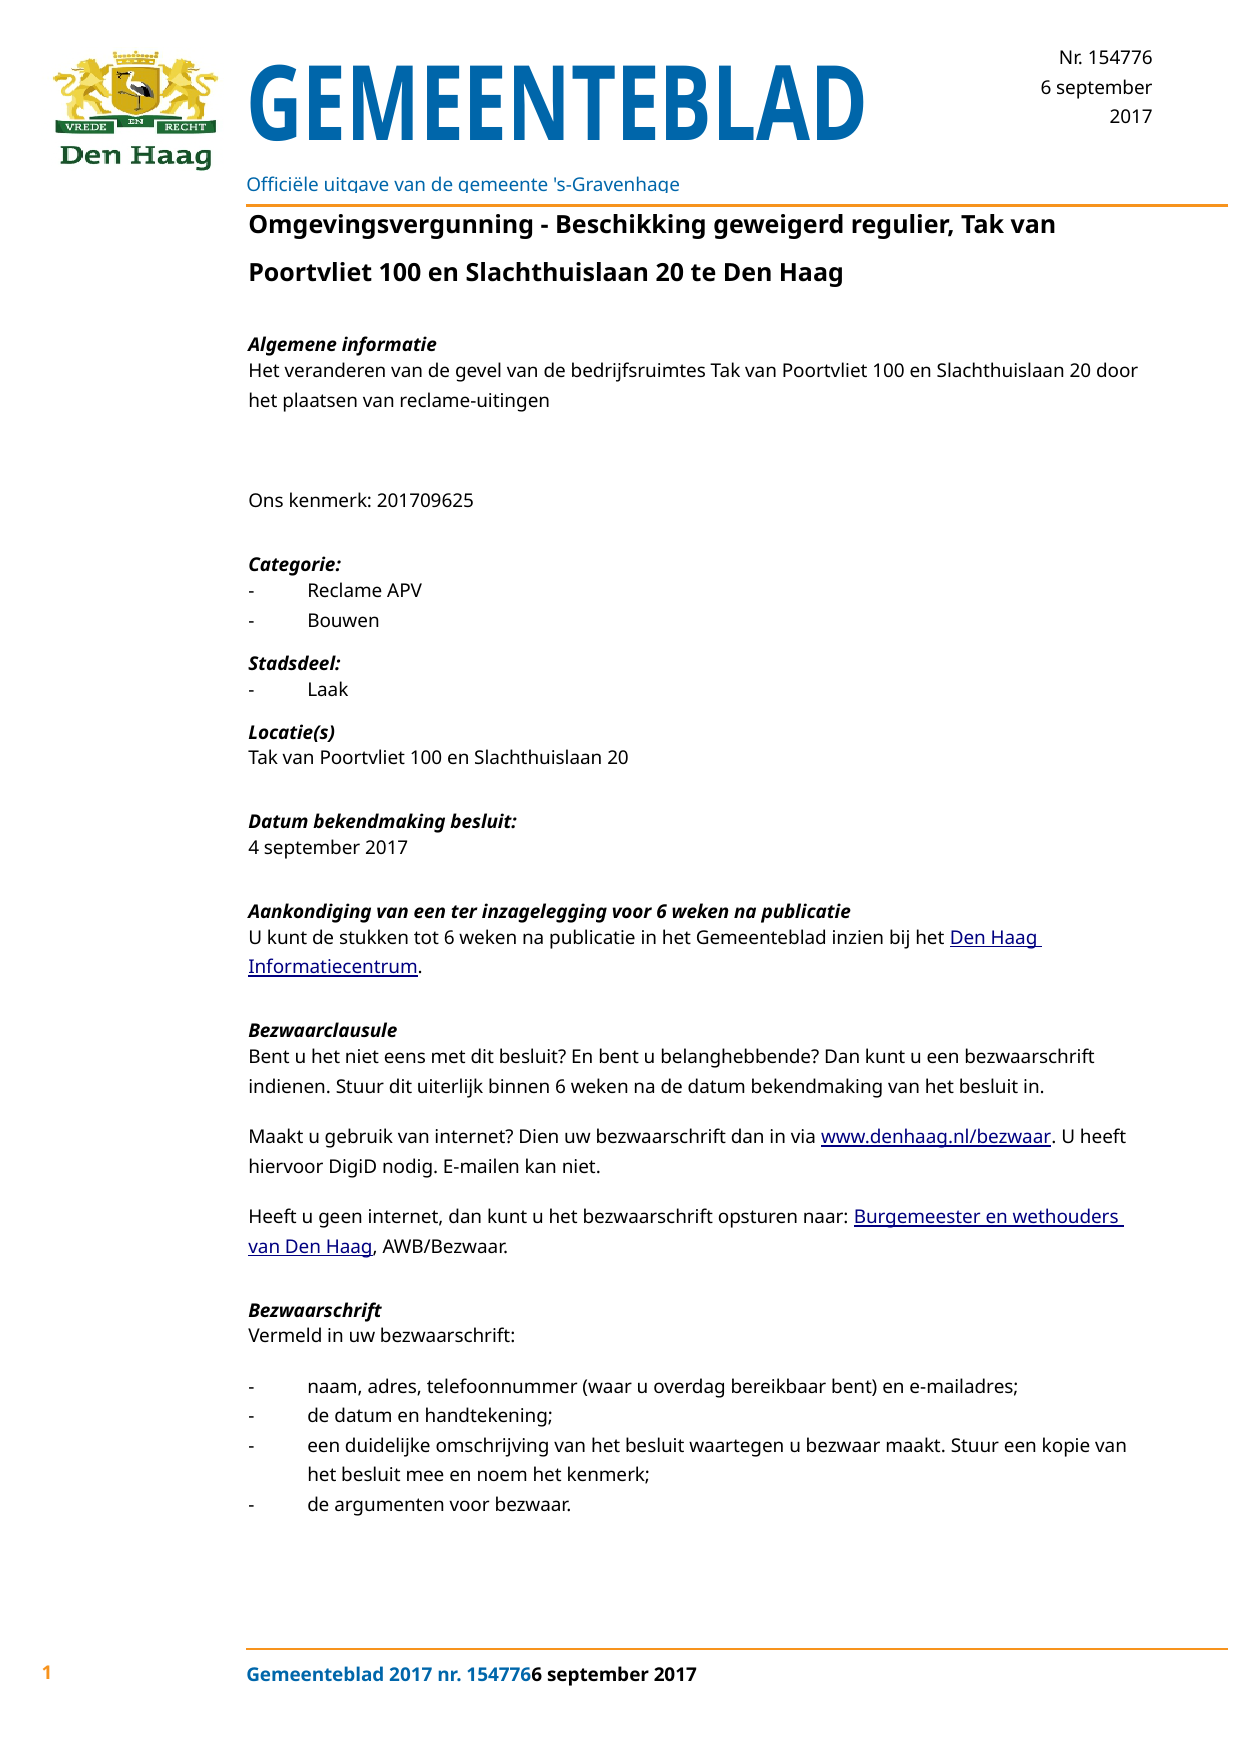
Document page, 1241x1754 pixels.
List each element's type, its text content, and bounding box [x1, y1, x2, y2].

text 4 september 2017 [248, 834, 1152, 860]
text Heeft u geen internet, dan kunt u het bezwaarschrift opsturen naar: Burgemeester en wethouders van Den Haag, AWB/Bezwaar. [248, 1203, 1152, 1258]
text Algemene informatie [248, 331, 1152, 357]
text Aankondiging van een ter inzagelegging voor 6 weken na publicatie [248, 898, 1152, 924]
text Categorie: [248, 552, 1152, 577]
text Locatie(s) [248, 719, 1152, 744]
list de argumenten voor bezwaar. [248, 1491, 1152, 1517]
picture [41, 47, 231, 172]
text Datum bekendmaking besluit: [248, 808, 1152, 834]
list de datum en handtekening; [248, 1402, 1152, 1428]
text Tak van Poortvliet 100 en Slachthuislaan 20 [248, 744, 1152, 770]
text Vermeld in uw bezwaarschrift: [248, 1322, 1152, 1348]
text Ons kenmerk: 201709625 [248, 488, 1152, 513]
list Laak [248, 676, 1152, 701]
text Stadsdeel: [248, 650, 1152, 676]
text Bezwaarclausule [248, 1017, 1152, 1043]
list naam, adres, telefoonnummer (waar u overdag bereikbaar bent) en e-mailadres; [248, 1373, 1152, 1399]
text Bezwaarschrift [248, 1297, 1152, 1322]
list een duidelijke omschrijving van het besluit waartegen u bezwaar maakt. Stuur een kopie van het besluit mee en noem het kenmerk; [248, 1432, 1152, 1487]
text Het veranderen van de gevel van de bedrijfsruimtes Tak van Poortvliet 100 en Slachthuislaan 20 door het plaatsen van reclame-uitingen [248, 357, 1152, 412]
list Reclame APV [248, 577, 1152, 603]
text Bent u het niet eens met dit besluit? En bent u belanghebbende? Dan kunt u een bezwaarschrift indienen. Stuur dit uiterlijk binnen 6 weken na de datum bekendmaking van het besluit in. [248, 1043, 1152, 1098]
text U kunt de stukken tot 6 weken na publicatie in het Gemeenteblad inzien bij het Den Haag Informatiecentrum. [248, 924, 1152, 979]
text Maakt u gebruik van internet? Dien uw bezwaarschrift dan in via www.denhaag.nl/bezwaar. U heeft hiervoor DigiD nodig. E-mailen kan niet. [248, 1123, 1152, 1178]
list Bouwen [248, 607, 1152, 633]
text Omgevingsvergunning - Beschikking geweigerd regulier, Tak van Poortvliet 100 en Slachthuislaan 20 te Den Haag [248, 207, 1152, 288]
